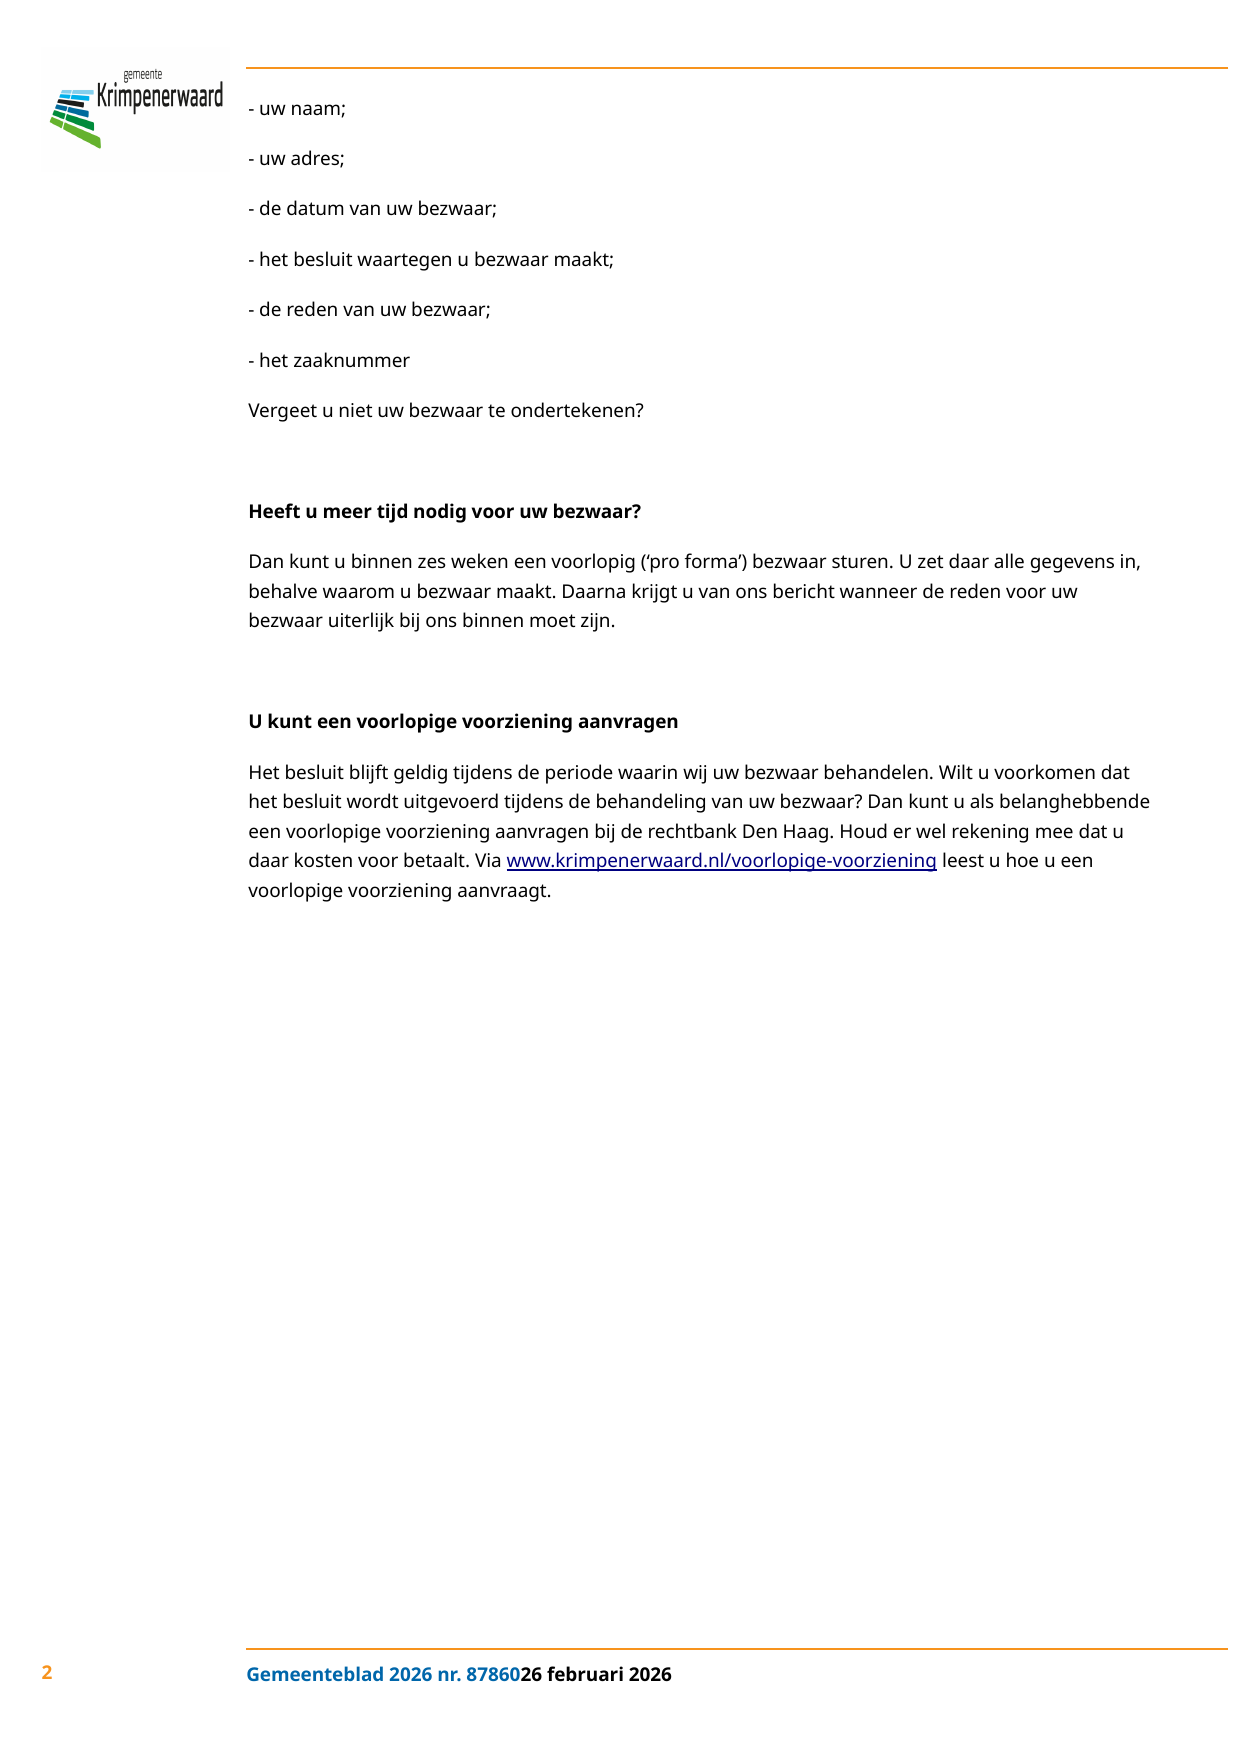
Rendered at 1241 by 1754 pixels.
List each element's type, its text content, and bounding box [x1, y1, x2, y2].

text Heeft u meer tijd nodig voor uw bezwaar? [248, 498, 1152, 524]
text - uw naam; [248, 95, 1152, 121]
text Het besluit blijft geldig tijdens de periode waarin wij uw bezwaar behandelen. Wilt u voorkomen dat het besluit wordt uitgevoerd tijdens de behandeling van uw bezwaar? Dan kunt u als belanghebbende een voorlopige voorziening aanvragen bij de rechtbank Den Haag. Houd er wel rekening mee dat u daar kosten voor betaalt. Via www.krimpenerwaard.nl/voorlopige-voorziening leest u hoe u een voorlopige voorziening aanvraagt. [248, 759, 1152, 903]
text Dan kunt u binnen zes weken een voorlopig (‘pro forma’) bezwaar sturen. U zet daar alle gegevens in, behalve waarom u bezwaar maakt. Daarna krijgt u van ons bericht wanneer de reden voor uw bezwaar uiterlijk bij ons binnen moet zijn. [248, 548, 1152, 633]
picture [41, 47, 231, 172]
text U kunt een voorlopige voorziening aanvragen [248, 708, 1152, 734]
text - uw adres; [248, 145, 1152, 171]
text - de datum van uw bezwaar; [248, 196, 1152, 221]
text Vergeet u niet uw bezwaar te ondertekenen? [248, 397, 1152, 423]
text - de reden van uw bezwaar; [248, 296, 1152, 322]
text - het besluit waartegen u bezwaar maakt; [248, 246, 1152, 272]
text - het zaaknummer [248, 347, 1152, 373]
